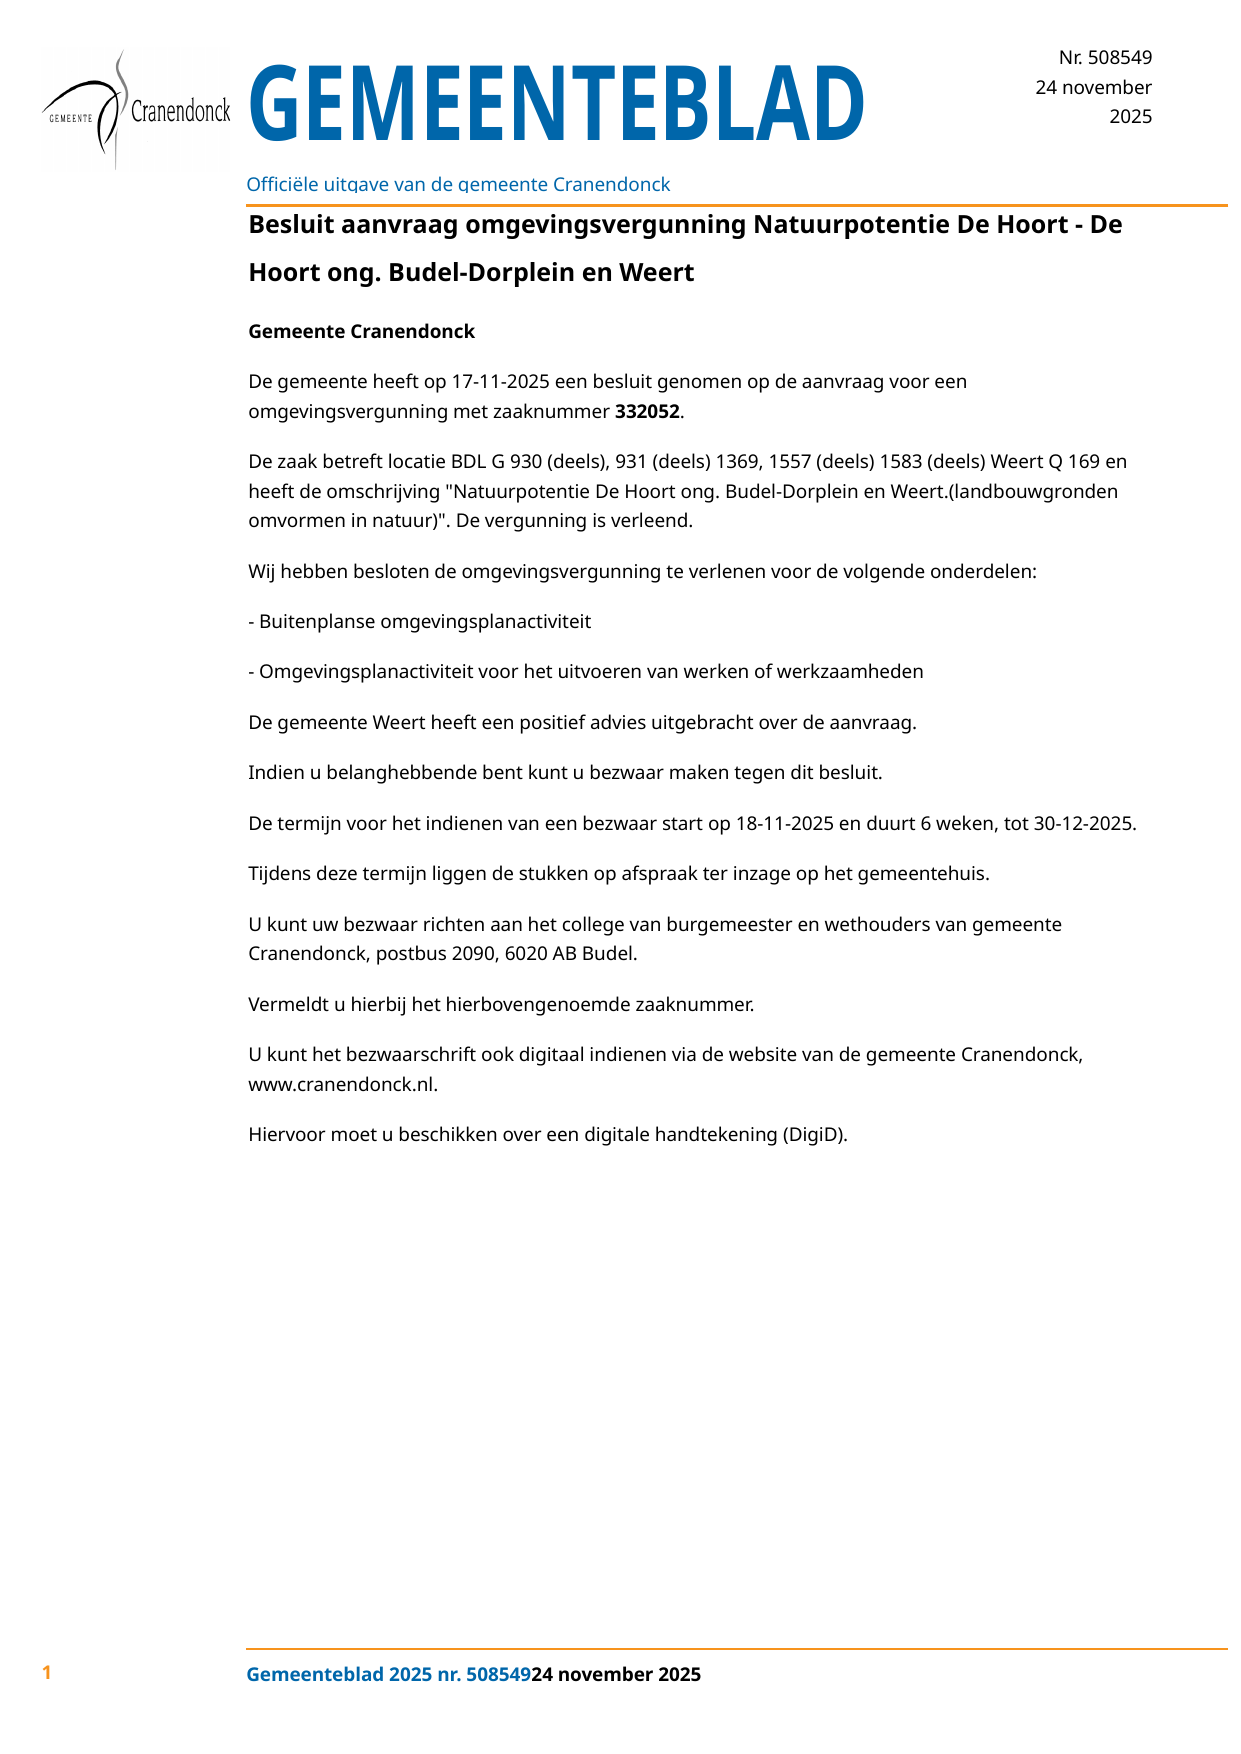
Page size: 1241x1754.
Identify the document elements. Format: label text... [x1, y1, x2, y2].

text De zaak betreft locatie BDL G 930 (deels), 931 (deels) 1369, 1557 (deels) 1583 (deels) Weert Q 169 en heeft de omschrijving "Natuurpotentie De Hoort ong. Budel-Dorplein en Weert.(landbouwgronden omvormen in natuur)". De vergunning is verleend. [248, 448, 1152, 533]
text Wij hebben besloten de omgevingsvergunning te verlenen voor de volgende onderdelen: [248, 558, 1152, 584]
text Hiervoor moet u beschikken over een digitale handtekening (DigiD). [248, 1121, 1152, 1147]
text U kunt uw bezwaar richten aan het college van burgemeester en wethouders van gemeente Cranendonck, postbus 2090, 6020 AB Budel. [248, 911, 1152, 966]
text U kunt het bezwaarschrift ook digitaal indienen via de website van de gemeente Cranendonck, www.cranendonck.nl. [248, 1041, 1152, 1097]
text Indien u belanghebbende bent kunt u bezwaar maken tegen dit besluit. [248, 759, 1152, 785]
text Gemeente Cranendonck [248, 318, 1152, 344]
picture [41, 47, 231, 172]
text - Omgevingsplanactiviteit voor het uitvoeren van werken of werkzaamheden [248, 659, 1152, 684]
text De gemeente Weert heeft een positief advies uitgebracht over de aanvraag. [248, 709, 1152, 735]
text De gemeente heeft op 17-11-2025 een besluit genomen op de aanvraag voor een omgevingsvergunning met zaaknummer 332052. [248, 368, 1152, 424]
text Vermeldt u hierbij het hierbovengenoemde zaaknummer. [248, 991, 1152, 1017]
text De termijn voor het indienen van een bezwaar start op 18-11-2025 en duurt 6 weken, tot 30-12-2025. [248, 810, 1152, 836]
text Tijdens deze termijn liggen de stukken op afspraak ter inzage op het gemeentehuis. [248, 860, 1152, 886]
text - Buitenplanse omgevingsplanactiviteit [248, 608, 1152, 634]
text Besluit aanvraag omgevingsvergunning Natuurpotentie De Hoort - De Hoort ong. Budel-Dorplein en Weert [248, 207, 1152, 288]
